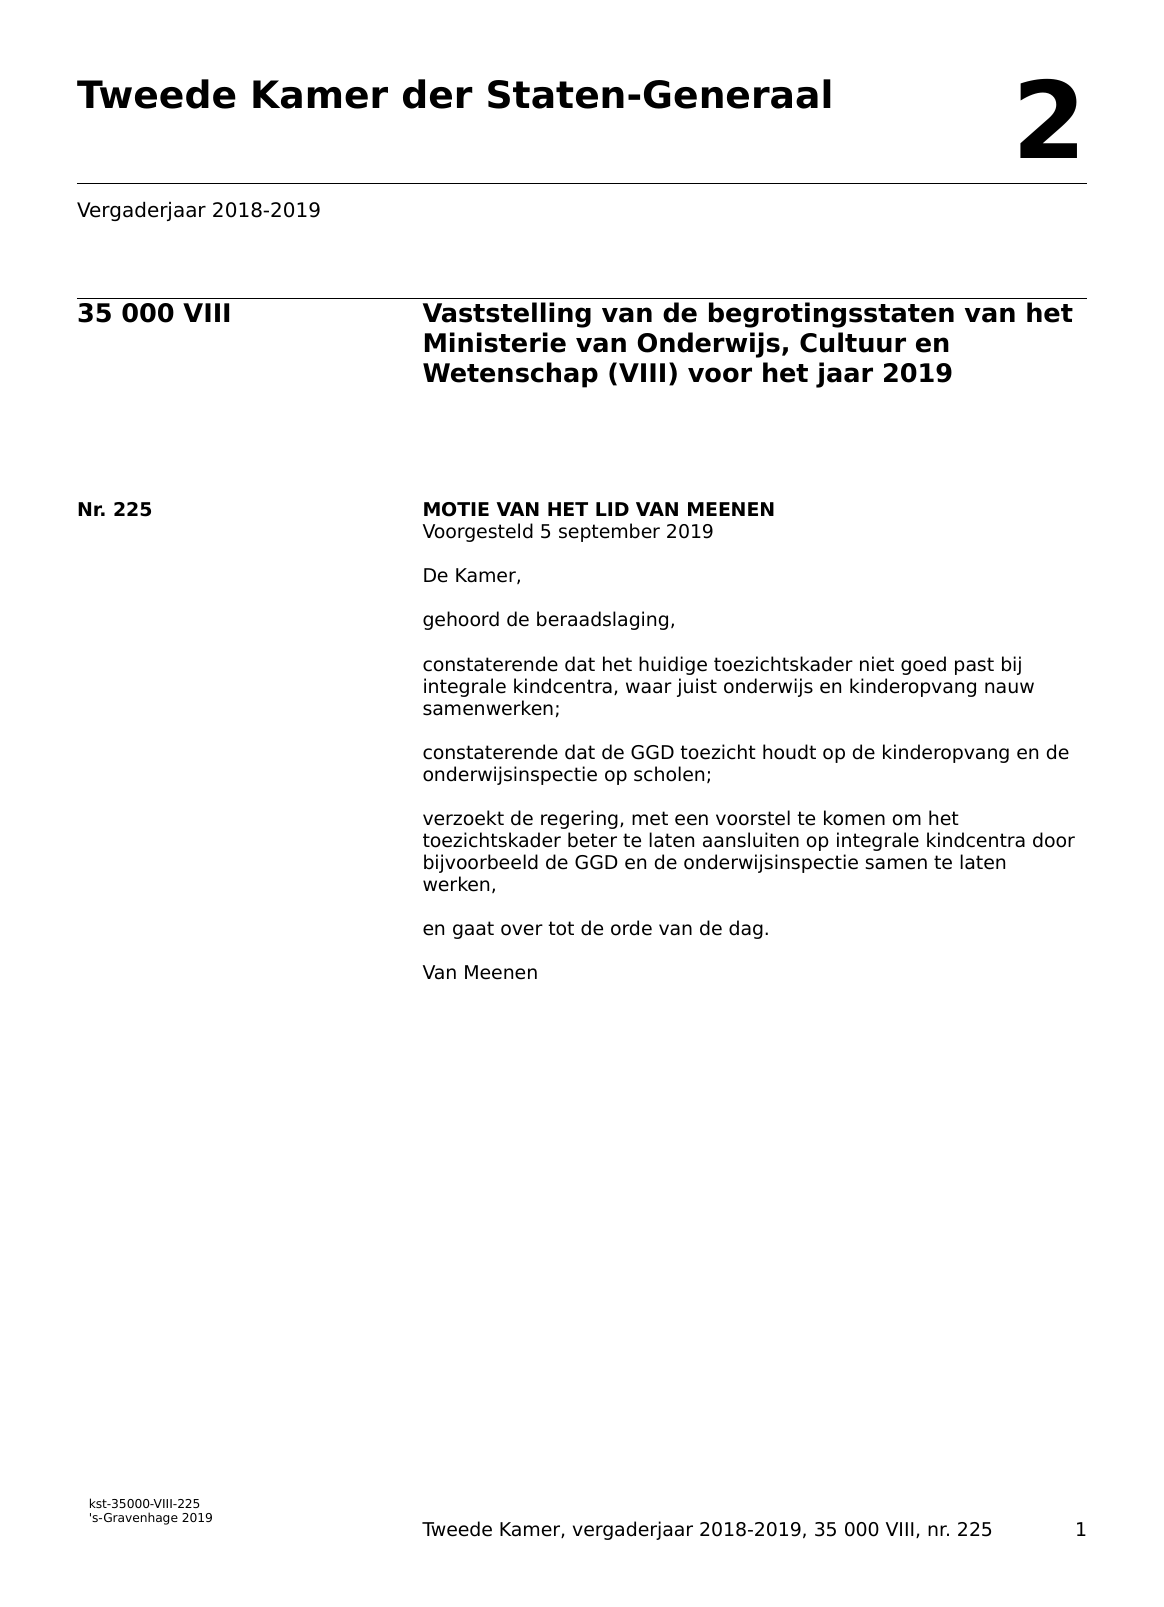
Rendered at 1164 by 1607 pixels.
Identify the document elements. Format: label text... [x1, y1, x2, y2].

text 's-Gravenhage 2019 [88, 1511, 323, 1525]
text De Kamer, [422, 565, 1087, 587]
text kst-35000-VIII-225 [88, 1497, 323, 1511]
text Voorgesteld 5 september 2019 [422, 521, 1087, 543]
subtitle 35 000 VIII Vaststelling van de begrotingsstaten van het Ministerie van Onderwijs, Cultuur en Wetenschap (VIII) voor het jaar 2019 [77, 299, 1087, 388]
text en gaat over tot de orde van de dag. [422, 918, 1087, 940]
table_header Tweede Kamer der Staten-Generaal [77, 59, 886, 183]
text constaterende dat de GGD toezicht houdt op de kinderopvang en de onderwijsinspectie op scholen; [422, 742, 1087, 786]
table_header 2 [886, 59, 1087, 183]
text gehoord de beraadslaging, [422, 609, 1087, 631]
text Van Meenen [422, 962, 1087, 984]
text verzoekt de regering, met een voorstel te komen om het toezichtskader beter te laten aansluiten op integrale kindcentra door bijvoorbeeld de GGD en de onderwijsinspectie samen te laten werken, [422, 808, 1087, 896]
text constaterende dat het huidige toezichtskader niet goed past bij integrale kindcentra, waar juist onderwijs en kinderopvang nauw samenwerken; [422, 653, 1087, 719]
subtitle Nr. 225 MOTIE VAN HET LID VAN MEENEN [77, 499, 1087, 521]
table_cell Vergaderjaar 2018-2019 [77, 184, 1087, 298]
